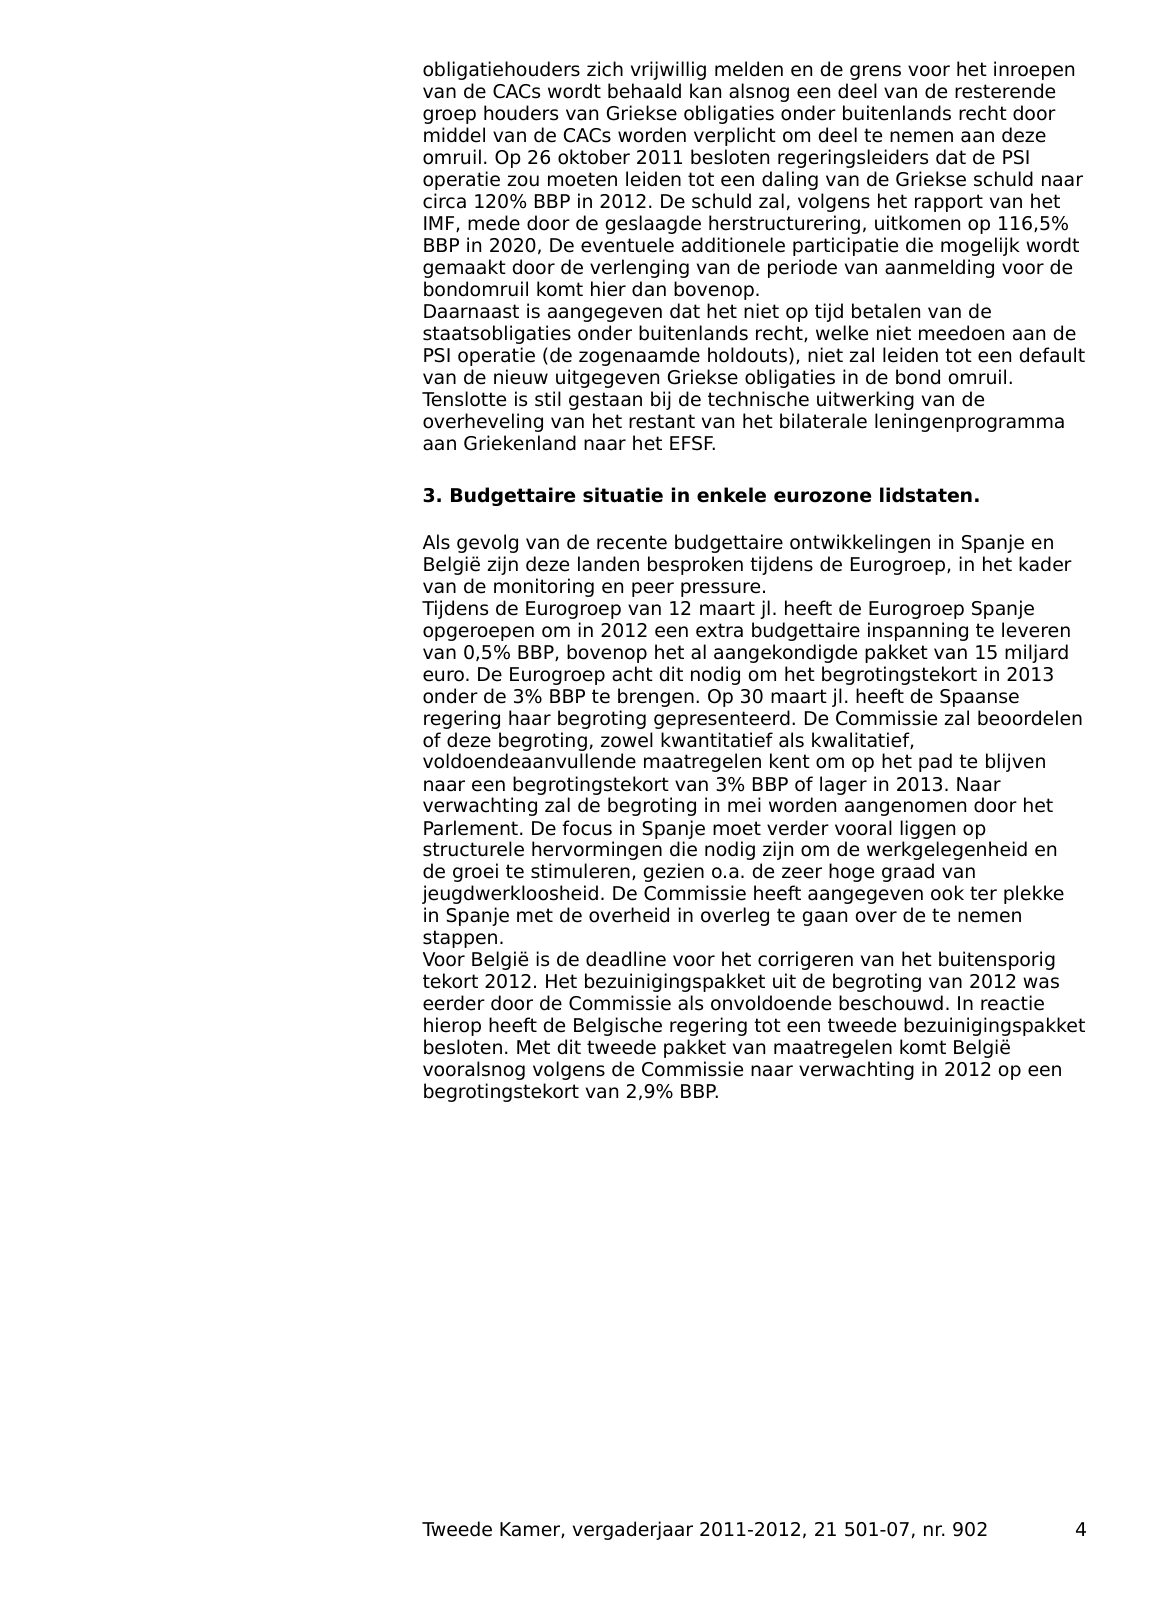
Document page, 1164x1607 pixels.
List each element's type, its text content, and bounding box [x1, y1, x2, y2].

subtitle 3. Budgettaire situatie in enkele eurozone lidstaten. [422, 485, 1087, 507]
text Tijdens de Eurogroep van 12 maart jl. heeft de Eurogroep Spanje opgeroepen om in 2012 een extra budgettaire inspanning te leveren van 0,5% BBP, bovenop het al aangekondigde pakket van 15 miljard euro. De Eurogroep acht dit nodig om het begrotingstekort in 2013 onder de 3% BBP te brengen. Op 30 maart jl. heeft de Spaanse regering haar begroting gepresenteerd. De Commissie zal beoordelen of deze begroting, zowel kwantitatief als kwalitatief, voldoendeaanvullende maatregelen kent om op het pad te blijven naar een begrotingstekort van 3% BBP of lager in 2013. Naar verwachting zal de begroting in mei worden aangenomen door het Parlement. De focus in Spanje moet verder vooral liggen op structurele hervormingen die nodig zijn om de werkgelegenheid en de groei te stimuleren, gezien o.a. de zeer hoge graad van jeugdwerkloosheid. De Commissie heeft aangegeven ook ter plekke in Spanje met de overheid in overleg te gaan over de te nemen stappen. [422, 598, 1087, 949]
text Als gevolg van de recente budgettaire ontwikkelingen in Spanje en België zijn deze landen besproken tijdens de Eurogroep, in het kader van de monitoring en peer pressure. [422, 532, 1087, 598]
text Tenslotte is stil gestaan bij de technische uitwerking van de overheveling van het restant van het bilaterale leningenprogramma aan Griekenland naar het EFSF. [422, 389, 1087, 455]
text obligatiehouders zich vrijwillig melden en de grens voor het inroepen van de CACs wordt behaald kan alsnog een deel van de resterende groep houders van Griekse obligaties onder buitenlands recht door middel van de CACs worden verplicht om deel te nemen aan deze omruil. Op 26 oktober 2011 besloten regeringsleiders dat de PSI operatie zou moeten leiden tot een daling van de Griekse schuld naar circa 120% BBP in 2012. De schuld zal, volgens het rapport van het IMF, mede door de geslaagde herstructurering, uitkomen op 116,5% BBP in 2020, De eventuele additionele participatie die mogelijk wordt gemaakt door de verlenging van de periode van aanmelding voor de bondomruil komt hier dan bovenop. [422, 59, 1087, 301]
text Voor België is de deadline voor het corrigeren van het buitensporig tekort 2012. Het bezuinigingspakket uit de begroting van 2012 was eerder door de Commissie als onvoldoende beschouwd. In reactie hierop heeft de Belgische regering tot een tweede bezuinigingspakket besloten. Met dit tweede pakket van maatregelen komt België vooralsnog volgens de Commissie naar verwachting in 2012 op een begrotingstekort van 2,9% BBP. [422, 949, 1087, 1103]
text Daarnaast is aangegeven dat het niet op tijd betalen van de staatsobligaties onder buitenlands recht, welke niet meedoen aan de PSI operatie (de zogenaamde holdouts), niet zal leiden tot een default van de nieuw uitgegeven Griekse obligaties in de bond omruil. [422, 301, 1087, 389]
